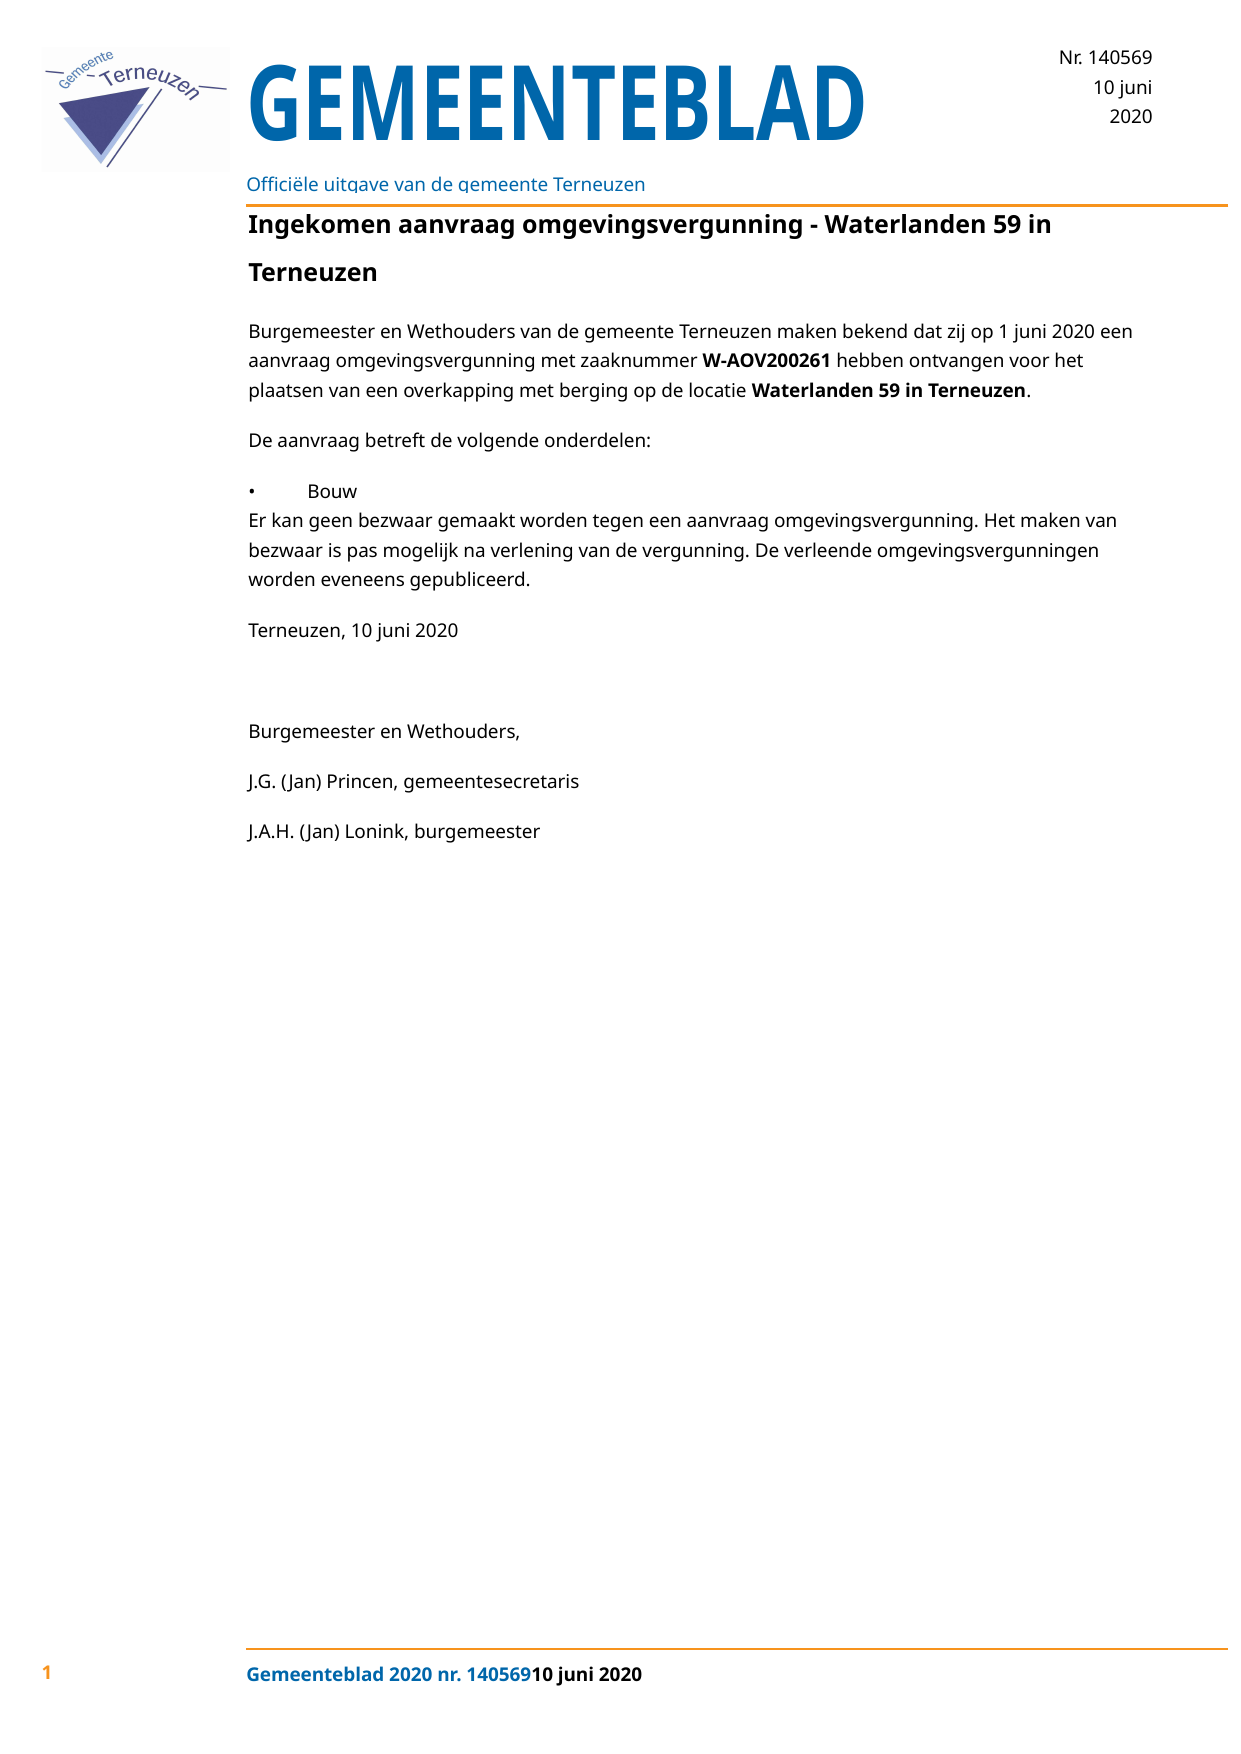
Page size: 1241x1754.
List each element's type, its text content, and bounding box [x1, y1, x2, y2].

text Ingekomen aanvraag omgevingsvergunning - Waterlanden 59 in Terneuzen [248, 207, 1152, 288]
text Burgemeester en Wethouders van de gemeente Terneuzen maken bekend dat zij op 1 juni 2020 een aanvraag omgevingsvergunning met zaaknummer W-AOV200261 hebben ontvangen voor het plaatsen van een overkapping met berging op de locatie Waterlanden 59 in Terneuzen. [248, 318, 1152, 403]
picture [41, 47, 231, 172]
text De aanvraag betreft de volgende onderdelen: [248, 427, 1152, 453]
list Bouw [248, 478, 1152, 504]
text Terneuzen, 10 juni 2020 [248, 617, 1152, 643]
text Burgemeester en Wethouders, [248, 718, 1152, 744]
text J.A.H. (Jan) Lonink, burgemeester [248, 819, 1152, 844]
text Er kan geen bezwaar gemaakt worden tegen een aanvraag omgevingsvergunning. Het maken van bezwaar is pas mogelijk na verlening van de vergunning. De verleende omgevingsvergunningen worden eveneens gepubliceerd. [248, 507, 1152, 592]
text J.G. (Jan) Princen, gemeentesecretaris [248, 768, 1152, 794]
